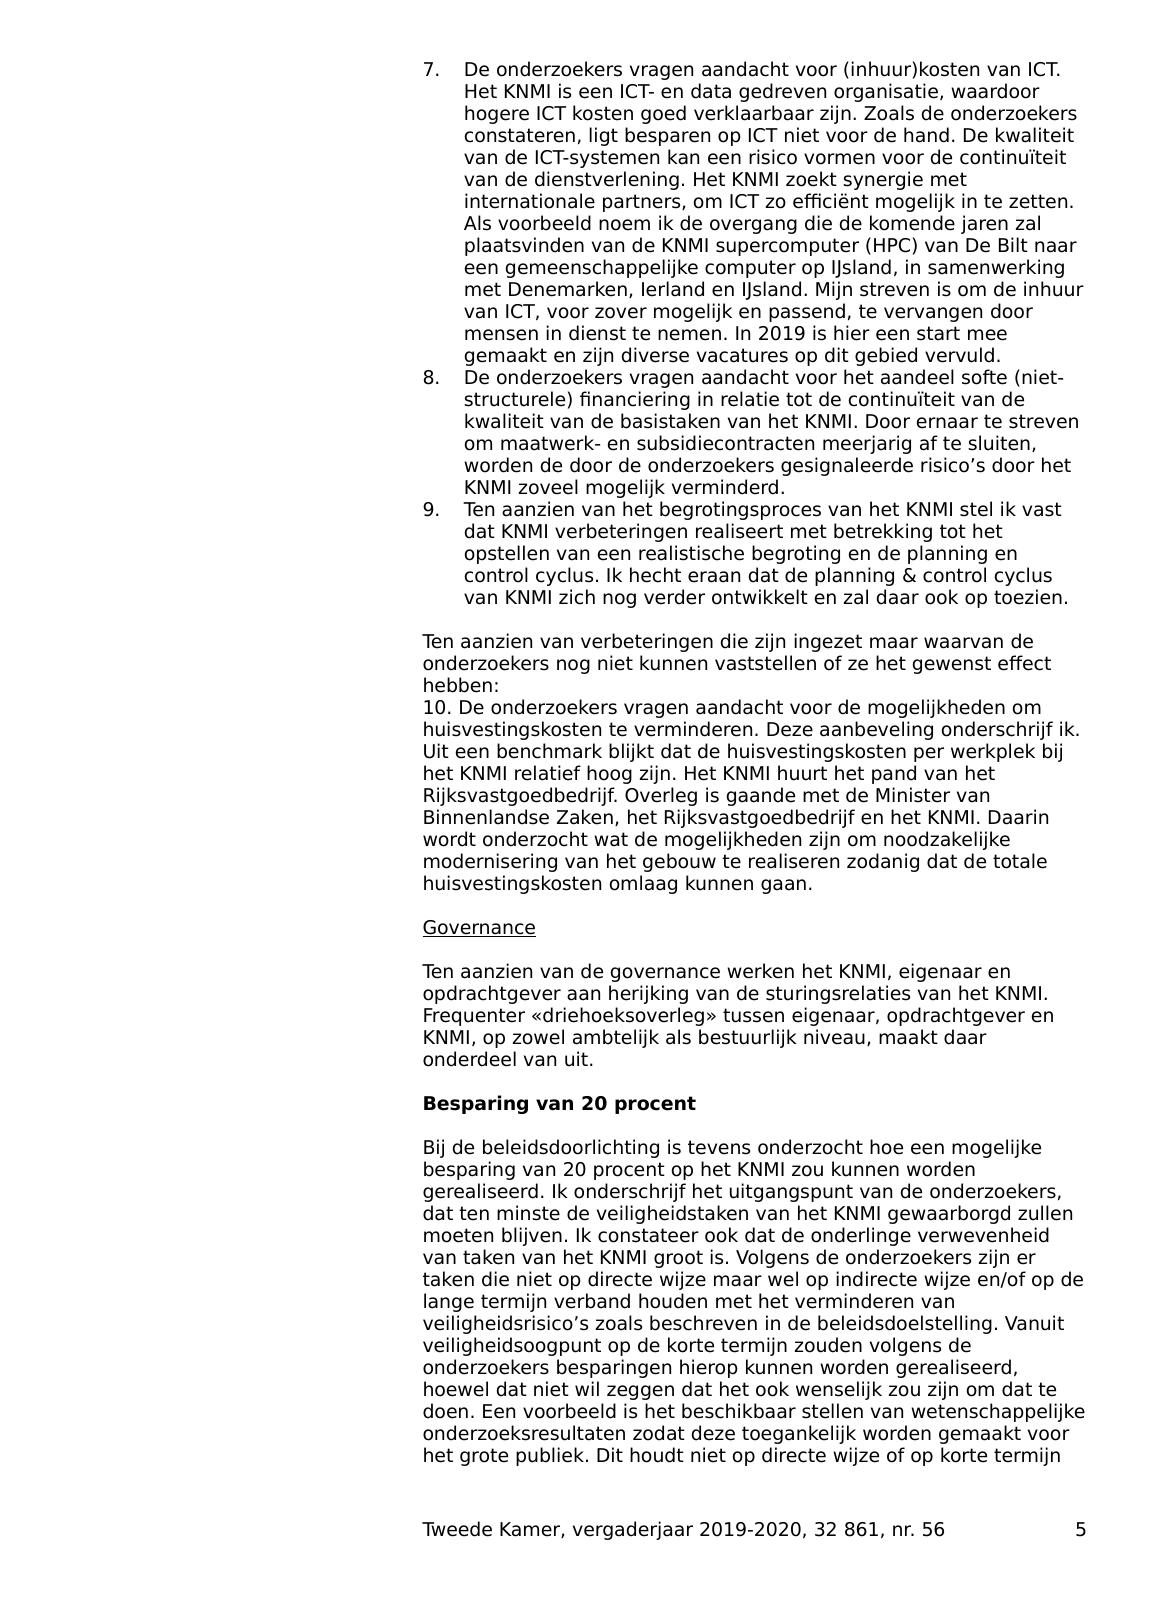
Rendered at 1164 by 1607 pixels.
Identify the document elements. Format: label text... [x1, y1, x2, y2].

subtitle Governance [422, 917, 1087, 939]
text Bij de beleidsdoorlichting is tevens onderzocht hoe een mogelijke besparing van 20 procent op het KNMI zou kunnen worden gerealiseerd. Ik onderschrijf het uitgangspunt van de onderzoekers, dat ten minste de veiligheidstaken van het KNMI gewaarborgd zullen moeten blijven. Ik constateer ook dat de onderlinge verwevenheid van taken van het KNMI groot is. Volgens de onderzoekers zijn er taken die niet op directe wijze maar wel op indirecte wijze en/of op de lange termijn verband houden met het verminderen van veiligheidsrisico’s zoals beschreven in de beleidsdoelstelling. Vanuit veiligheidsoogpunt op de korte termijn zouden volgens de onderzoekers besparingen hierop kunnen worden gerealiseerd, hoewel dat niet wil zeggen dat het ook wenselijk zou zijn om dat te doen. Een voorbeeld is het beschikbaar stellen van wetenschappelijke onderzoeksresultaten zodat deze toegankelijk worden gemaakt voor het grote publiek. Dit houdt niet op directe wijze of op korte termijn [422, 1137, 1087, 1467]
text 7. De onderzoekers vragen aandacht voor (inhuur)kosten van ICT. Het KNMI is een ICT- en data gedreven organisatie, waardoor hogere ICT kosten goed verklaarbaar zijn. Zoals de onderzoekers constateren, ligt besparen op ICT niet voor de hand. De kwaliteit van de ICT-systemen kan een risico vormen voor de continuïteit van de dienstverlening. Het KNMI zoekt synergie met internationale partners, om ICT zo efficiënt mogelijk in te zetten. Als voorbeeld noem ik de overgang die de komende jaren zal plaatsvinden van de KNMI supercomputer (HPC) van De Bilt naar een gemeenschappelijke computer op IJsland, in samenwerking met Denemarken, Ierland en IJsland. Mijn streven is om de inhuur van ICT, voor zover mogelijk en passend, te vervangen door mensen in dienst te nemen. In 2019 is hier een start mee gemaakt en zijn diverse vacatures op dit gebied vervuld. [422, 59, 1087, 367]
text 8. De onderzoekers vragen aandacht voor het aandeel softe (niet-structurele) financiering in relatie tot de continuïteit van de kwaliteit van de basistaken van het KNMI. Door ernaar te streven om maatwerk- en subsidiecontracten meerjarig af te sluiten, worden de door de onderzoekers gesignaleerde risico’s door het KNMI zoveel mogelijk verminderd. [422, 367, 1087, 499]
text Ten aanzien van de governance werken het KNMI, eigenaar en opdrachtgever aan herijking van de sturingsrelaties van het KNMI. Frequenter «driehoeksoverleg» tussen eigenaar, opdrachtgever en KNMI, op zowel ambtelijk als bestuurlijk niveau, maakt daar onderdeel van uit. [422, 961, 1087, 1071]
text Ten aanzien van verbeteringen die zijn ingezet maar waarvan de onderzoekers nog niet kunnen vaststellen of ze het gewenst effect hebben: [422, 631, 1087, 697]
text 10. De onderzoekers vragen aandacht voor de mogelijkheden om huisvestingskosten te verminderen. Deze aanbeveling onderschrijf ik. Uit een benchmark blijkt dat de huisvestingskosten per werkplek bij het KNMI relatief hoog zijn. Het KNMI huurt het pand van het Rijksvastgoedbedrijf. Overleg is gaande met de Minister van Binnenlandse Zaken, het Rijksvastgoedbedrijf en het KNMI. Daarin wordt onderzocht wat de mogelijkheden zijn om noodzakelijke modernisering van het gebouw te realiseren zodanig dat de totale huisvestingskosten omlaag kunnen gaan. [422, 697, 1087, 894]
text 9. Ten aanzien van het begrotingsproces van het KNMI stel ik vast dat KNMI verbeteringen realiseert met betrekking tot het opstellen van een realistische begroting en de planning en control cyclus. Ik hecht eraan dat de planning & control cyclus van KNMI zich nog verder ontwikkelt en zal daar ook op toezien. [422, 499, 1087, 608]
subtitle Besparing van 20 procent [422, 1093, 1087, 1115]
